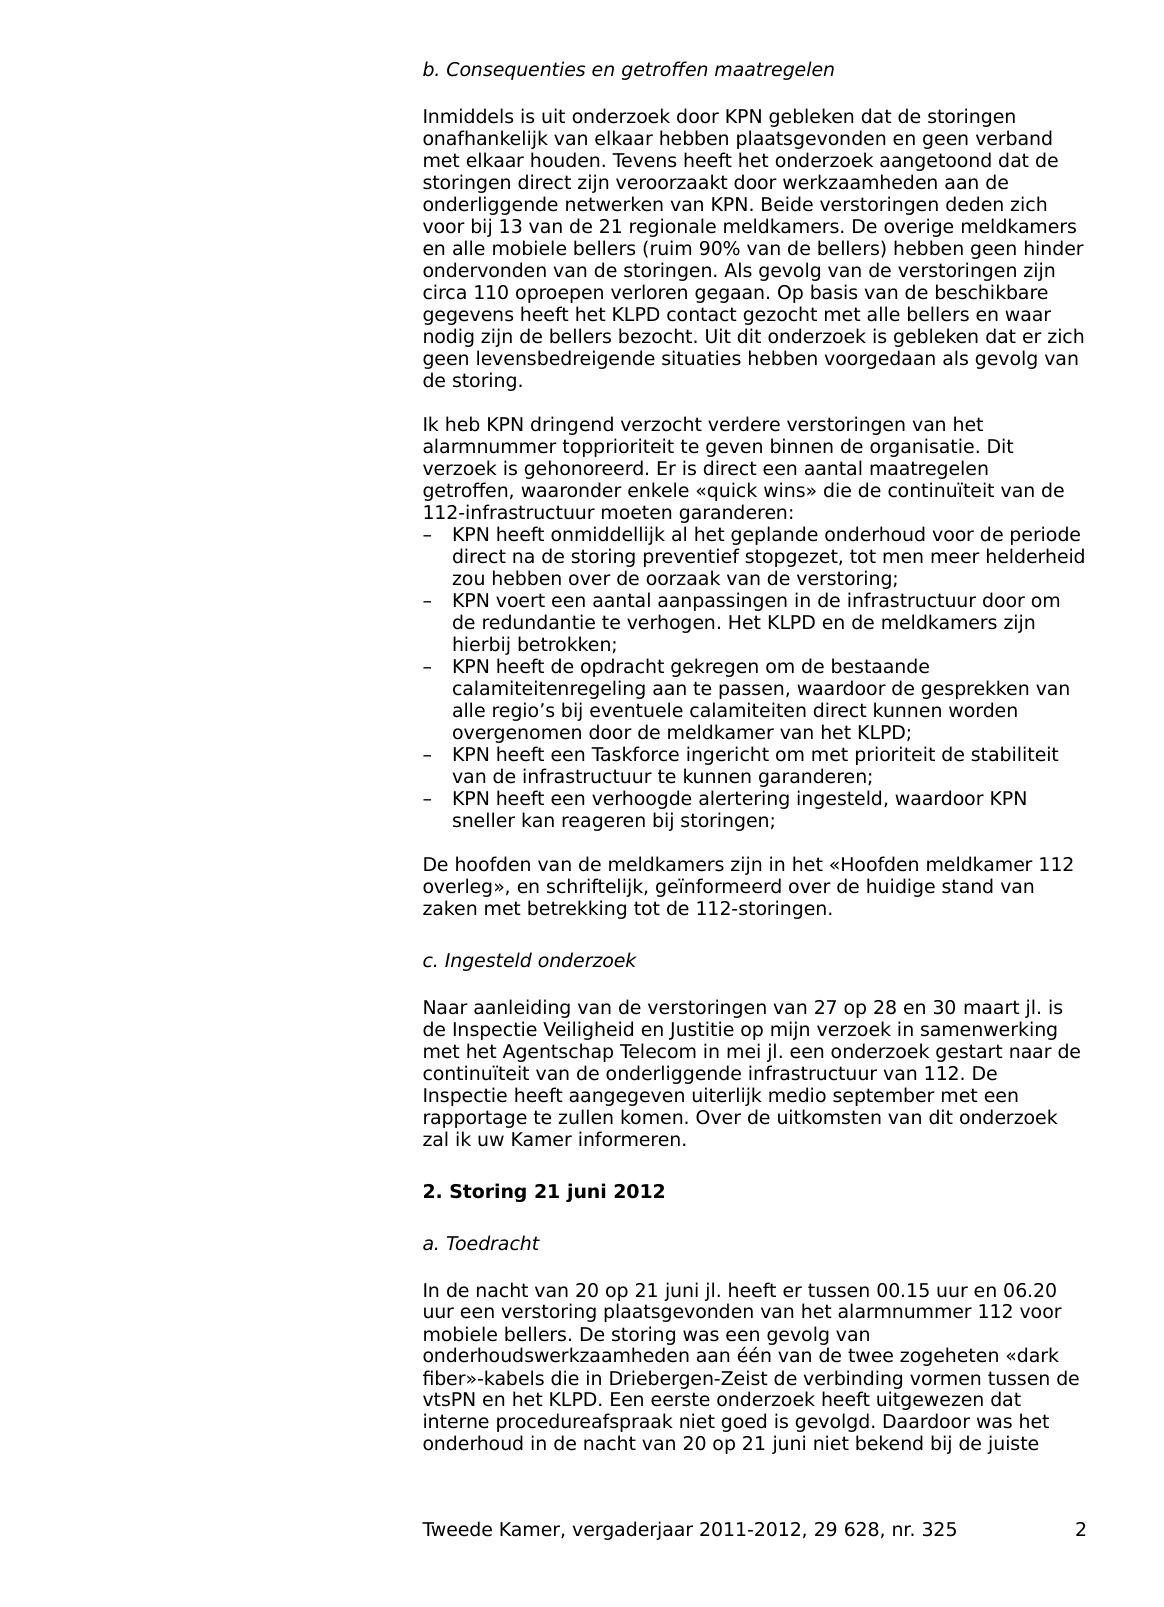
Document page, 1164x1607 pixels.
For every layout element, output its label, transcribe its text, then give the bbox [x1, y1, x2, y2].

text Naar aanleiding van de verstoringen van 27 op 28 en 30 maart jl. is de Inspectie Veiligheid en Justitie op mijn verzoek in samenwerking met het Agentschap Telecom in mei jl. een onderzoek gestart naar de continuïteit van de onderliggende infrastructuur van 112. De Inspectie heeft aangegeven uiterlijk medio september met een rapportage te zullen komen. Over de uitkomsten van dit onderzoek zal ik uw Kamer informeren. [422, 997, 1087, 1151]
subtitle b. Consequenties en getroffen maatregelen [422, 59, 1087, 81]
text – KPN heeft een verhoogde alertering ingesteld, waardoor KPN sneller kan reageren bij storingen; [422, 788, 1087, 832]
text – KPN heeft onmiddellijk al het geplande onderhoud voor de periode direct na de storing preventief stopgezet, tot men meer helderheid zou hebben over de oorzaak van de verstoring; [422, 524, 1087, 590]
text Inmiddels is uit onderzoek door KPN gebleken dat de storingen onafhankelijk van elkaar hebben plaatsgevonden en geen verband met elkaar houden. Tevens heeft het onderzoek aangetoond dat de storingen direct zijn veroorzaakt door werkzaamheden aan de onderliggende netwerken van KPN. Beide verstoringen deden zich voor bij 13 van de 21 regionale meldkamers. De overige meldkamers en alle mobiele bellers (ruim 90% van de bellers) hebben geen hinder ondervonden van de storingen. Als gevolg van de verstoringen zijn circa 110 oproepen verloren gegaan. Op basis van de beschikbare gegevens heeft het KLPD contact gezocht met alle bellers en waar nodig zijn de bellers bezocht. Uit dit onderzoek is gebleken dat er zich geen levensbedreigende situaties hebben voorgedaan als gevolg van de storing. [422, 106, 1087, 392]
subtitle a. Toedracht [422, 1232, 1087, 1254]
text – KPN heeft de opdracht gekregen om de bestaande calamiteitenregeling aan te passen, waardoor de gesprekken van alle regio’s bij eventuele calamiteiten direct kunnen worden overgenomen door de meldkamer van het KLPD; [422, 656, 1087, 744]
text De hoofden van de meldkamers zijn in het «Hoofden meldkamer 112 overleg», en schriftelijk, geïnformeerd over de huidige stand van zaken met betrekking tot de 112-storingen. [422, 854, 1087, 920]
subtitle c. Ingesteld onderzoek [422, 950, 1087, 972]
text – KPN voert een aantal aanpassingen in de infrastructuur door om de redundantie te verhogen. Het KLPD en de meldkamers zijn hierbij betrokken; [422, 590, 1087, 656]
subtitle 2. Storing 21 juni 2012 [422, 1181, 1087, 1202]
text In de nacht van 20 op 21 juni jl. heeft er tussen 00.15 uur en 06.20 uur een verstoring plaatsgevonden van het alarmnummer 112 voor mobiele bellers. De storing was een gevolg van onderhoudswerkzaamheden aan één van de twee zogeheten «dark fiber»-kabels die in Driebergen-Zeist de verbinding vormen tussen de vtsPN en het KLPD. Een eerste onderzoek heeft uitgewezen dat interne procedureafspraak niet goed is gevolgd. Daardoor was het onderhoud in de nacht van 20 op 21 juni niet bekend bij de juiste [422, 1279, 1087, 1455]
text Ik heb KPN dringend verzocht verdere verstoringen van het alarmnummer topprioriteit te geven binnen de organisatie. Dit verzoek is gehonoreerd. Er is direct een aantal maatregelen getroffen, waaronder enkele «quick wins» die de continuïteit van de 112-infrastructuur moeten garanderen: [422, 414, 1087, 524]
text – KPN heeft een Taskforce ingericht om met prioriteit de stabiliteit van de infrastructuur te kunnen garanderen; [422, 744, 1087, 788]
